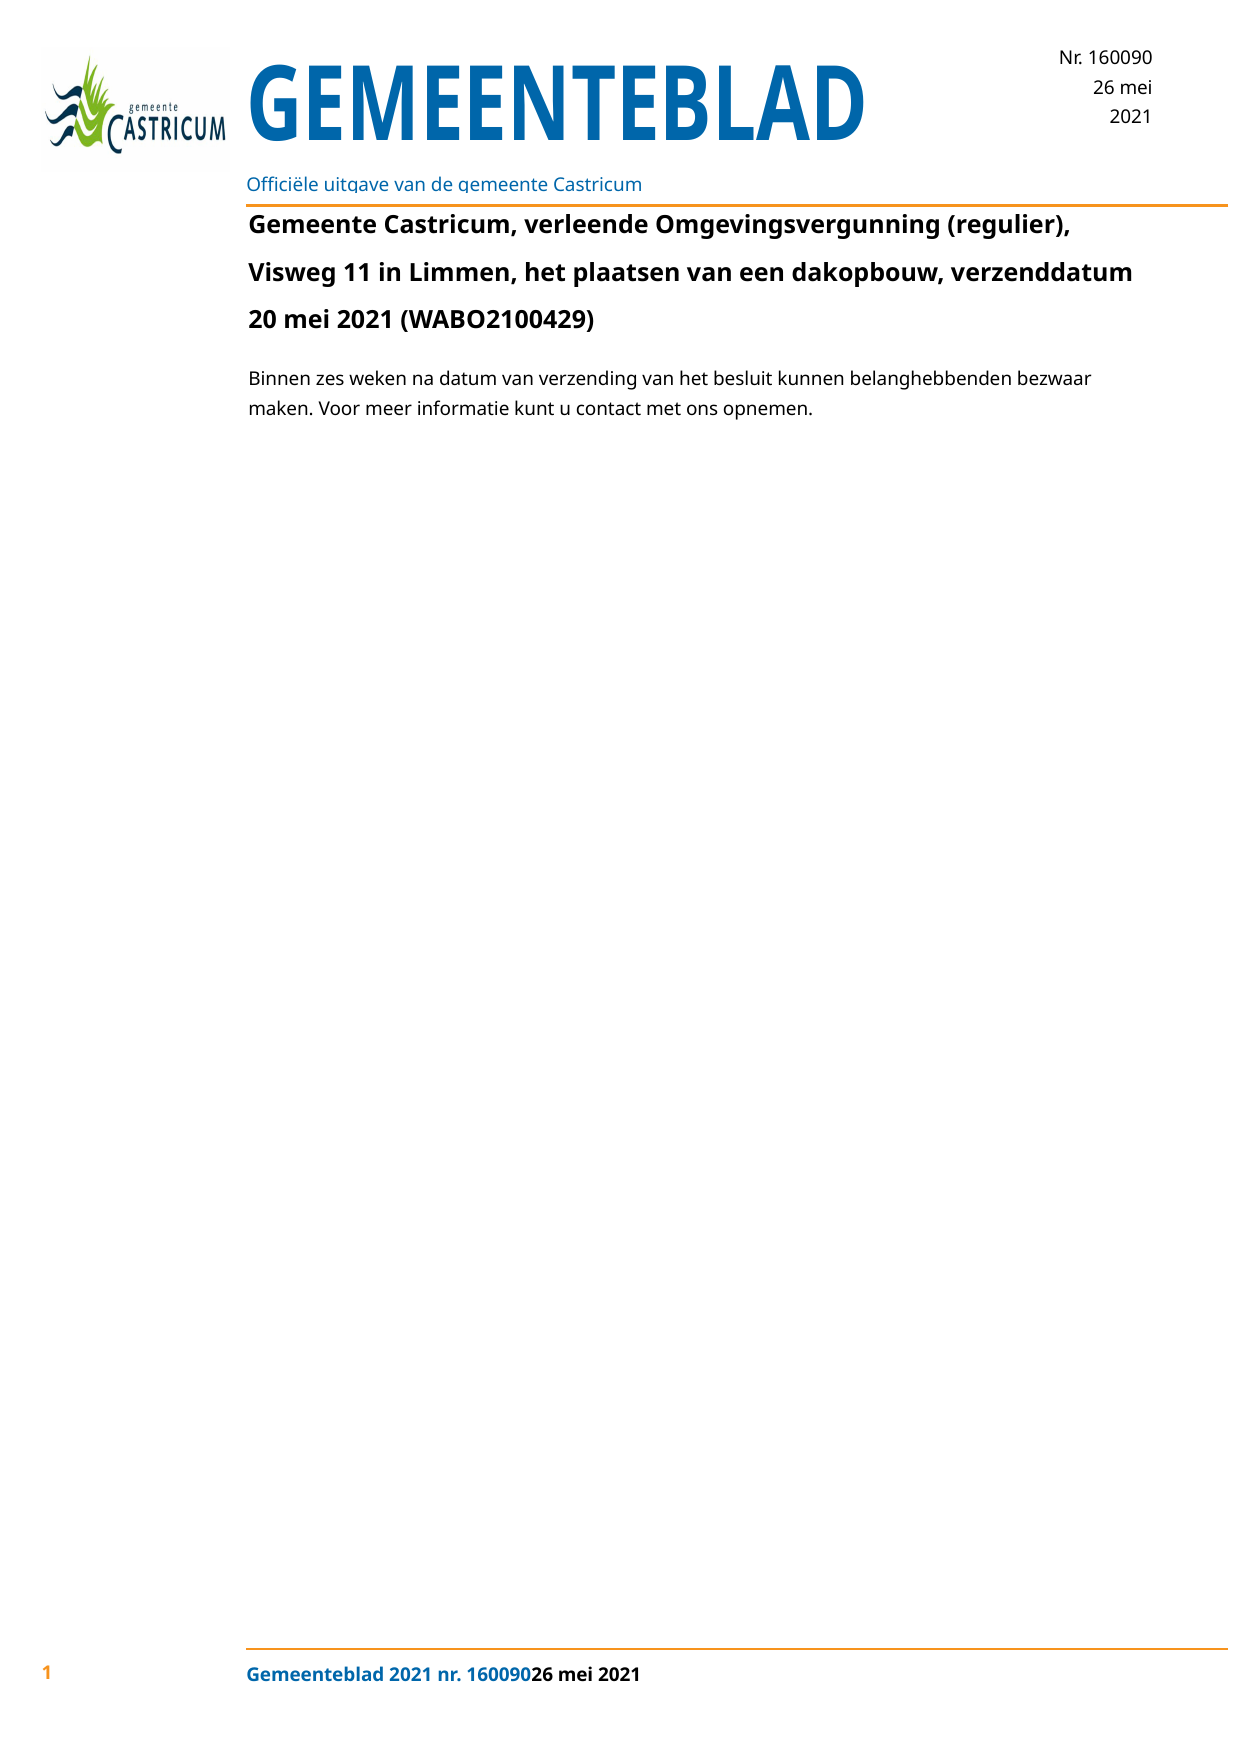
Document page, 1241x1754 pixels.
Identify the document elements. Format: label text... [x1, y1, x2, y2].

picture [41, 47, 231, 172]
text Gemeente Castricum, verleende Omgevingsvergunning (regulier), Visweg 11 in Limmen, het plaatsen van een dakopbouw, verzenddatum 20 mei 2021 (WABO2100429) [248, 207, 1152, 336]
text Binnen zes weken na datum van verzending van het besluit kunnen belanghebbenden bezwaar maken. Voor meer informatie kunt u contact met ons opnemen. [248, 366, 1152, 421]
